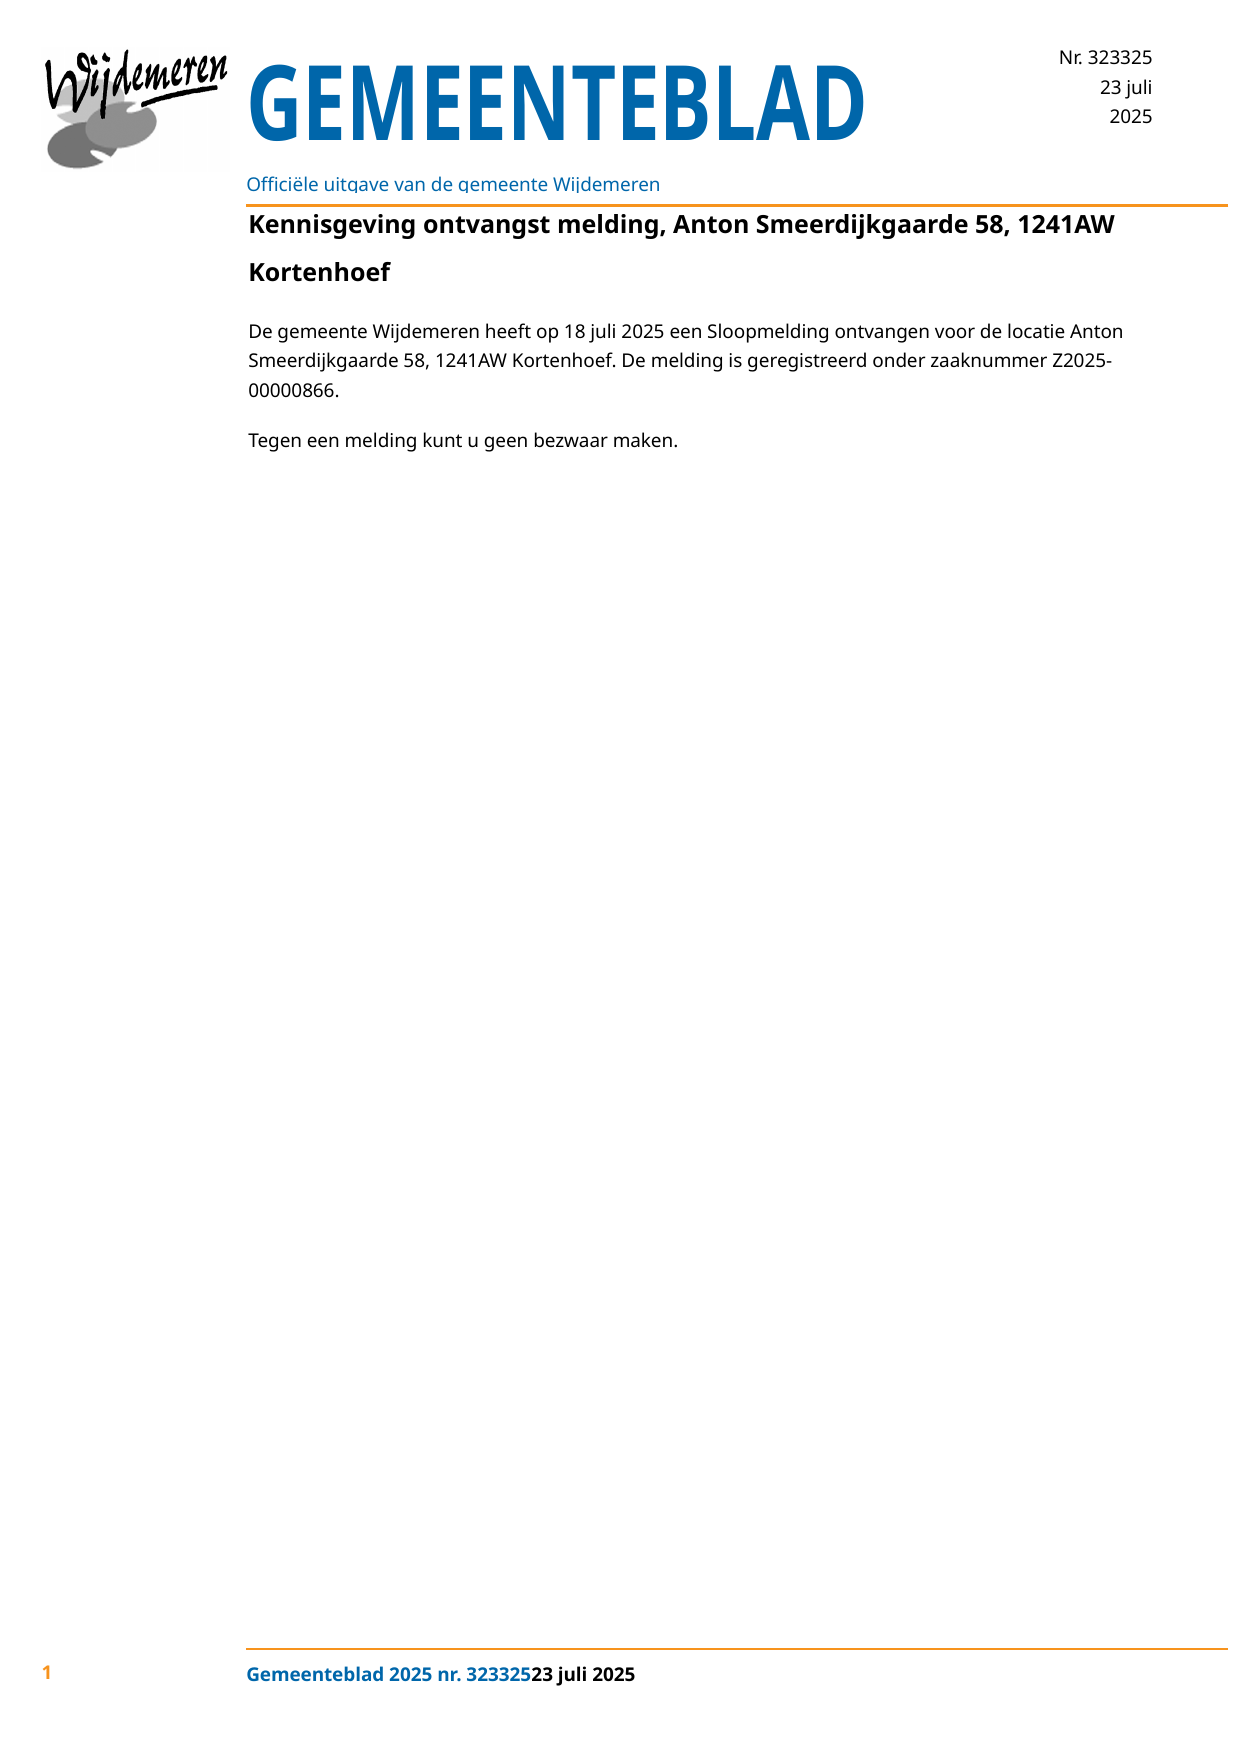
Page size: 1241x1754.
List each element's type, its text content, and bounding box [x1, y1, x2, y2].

picture [41, 47, 231, 172]
text Kennisgeving ontvangst melding, Anton Smeerdijkgaarde 58, 1241AW Kortenhoef [248, 207, 1152, 288]
text De gemeente Wijdemeren heeft op 18 juli 2025 een Sloopmelding ontvangen voor de locatie Anton Smeerdijkgaarde 58, 1241AW Kortenhoef. De melding is geregistreerd onder zaaknummer Z2025-00000866. [248, 318, 1152, 403]
text Tegen een melding kunt u geen bezwaar maken. [248, 427, 1152, 453]
